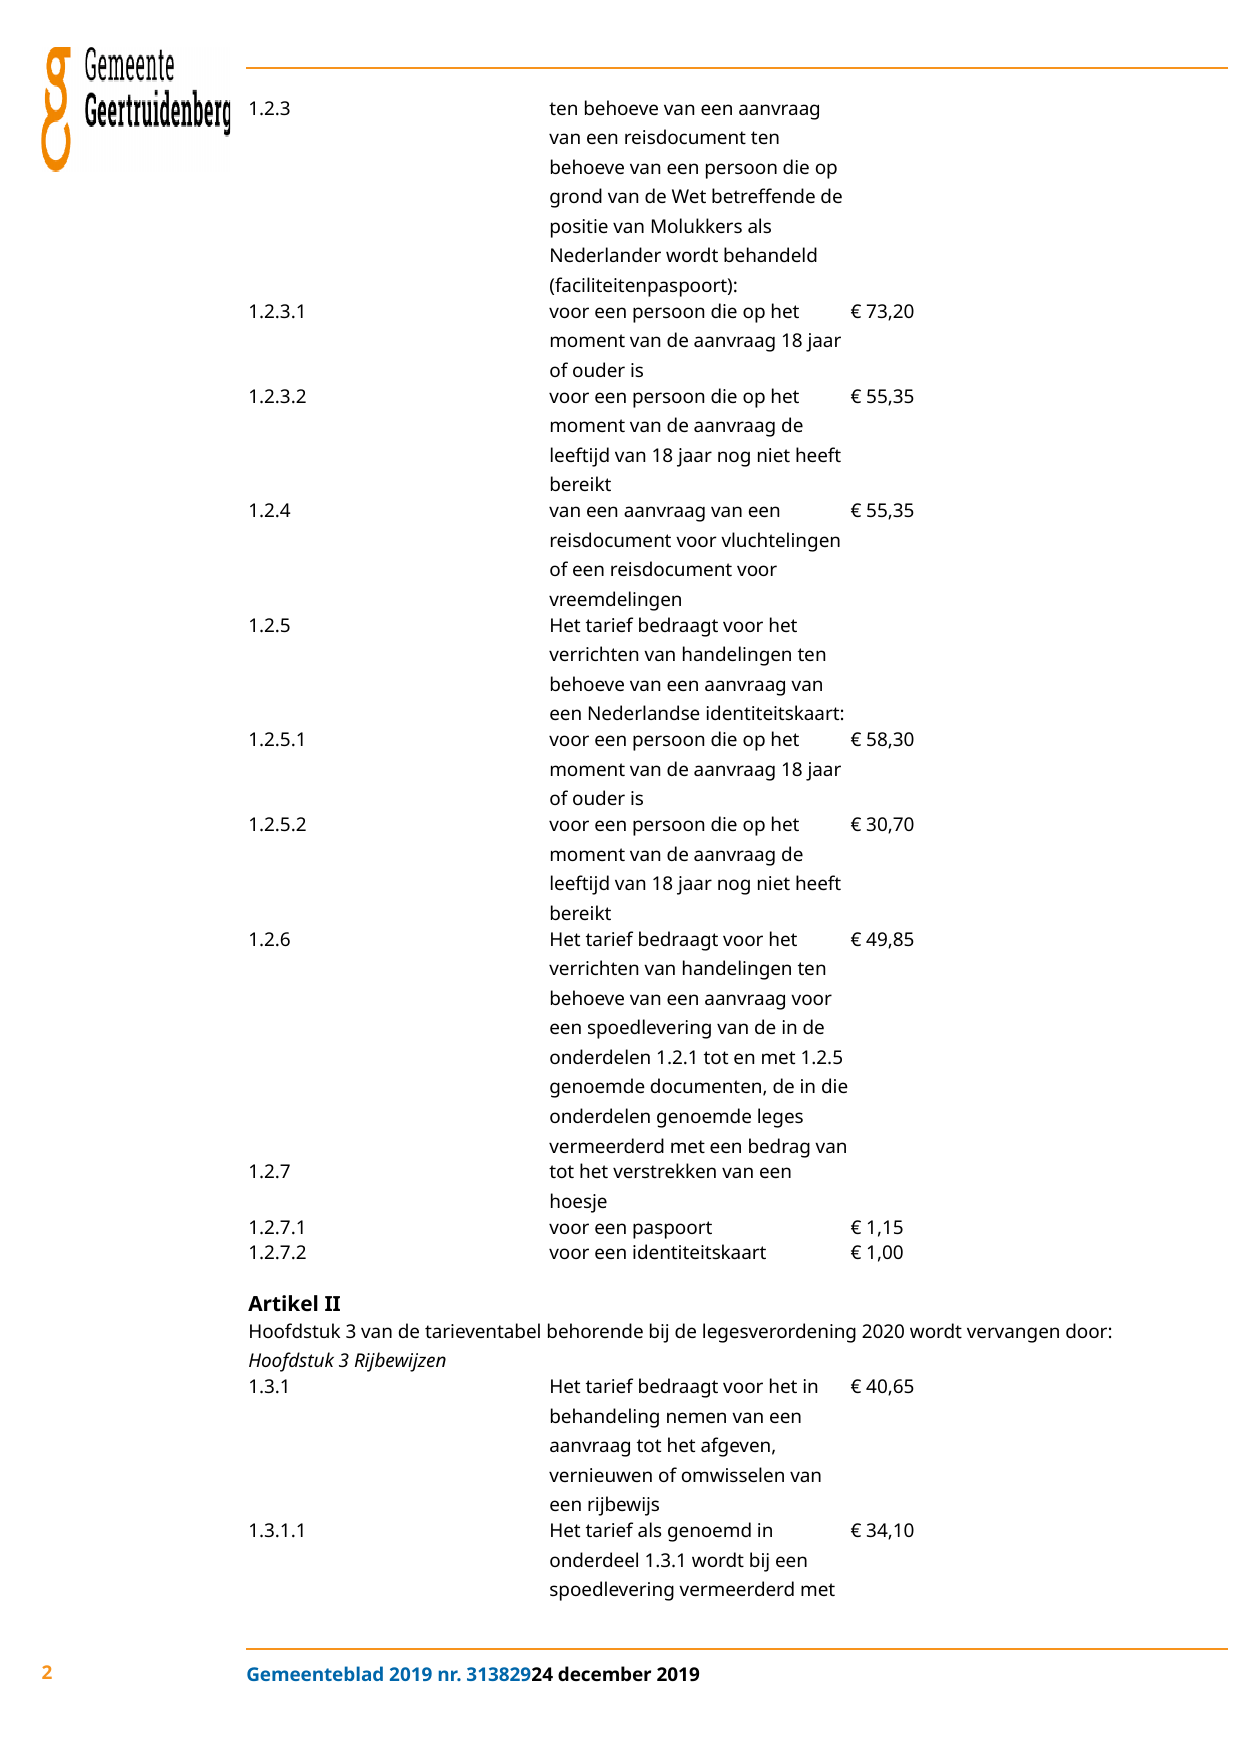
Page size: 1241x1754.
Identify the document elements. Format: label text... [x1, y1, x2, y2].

table_cell Het tarief als genoemd in onderdeel 1.3.1 wordt bij een spoedlevering vermeerderd met [549, 1517, 850, 1602]
table_cell € 1,15 [850, 1214, 1152, 1239]
table_cell van een aanvraag van een reisdocument voor vluchtelingen of een reisdocument voor vreemdelingen [549, 498, 850, 612]
table_cell 1.3.1 [248, 1373, 549, 1517]
table_cell voor een paspoort [549, 1214, 850, 1239]
text Hoofdstuk 3 van de tarieventabel behorende bij de legesverordening 2020 wordt vervangen door: [248, 1318, 1152, 1343]
table_cell 1.2.4 [248, 498, 549, 612]
text Artikel II [248, 1289, 1152, 1318]
table_cell 1.2.6 [248, 926, 549, 1158]
table_cell € 49,85 [850, 926, 1152, 1158]
table_cell € 1,00 [850, 1240, 1152, 1265]
table_cell € 34,10 [850, 1517, 1152, 1602]
table_cell 1.2.7 [248, 1159, 549, 1214]
table_cell € 58,30 [850, 726, 1152, 811]
table_cell 1.3.1.1 [248, 1517, 549, 1602]
table_cell € 55,35 [850, 383, 1152, 497]
table_cell € 73,20 [850, 298, 1152, 383]
table_cell € 40,65 [850, 1373, 1152, 1517]
table_cell voor een persoon die op het moment van de aanvraag de leeftijd van 18 jaar nog niet heeft bereikt [549, 383, 850, 497]
table_cell € 55,35 [850, 498, 1152, 612]
table_cell Het tarief bedraagt voor het verrichten van handelingen ten behoeve van een aanvraag voor een spoedlevering van de in de onderdelen 1.2.1 tot en met 1.2.5 genoemde documenten, de in die onderdelen genoemde leges vermeerderd met een bedrag van [549, 926, 850, 1158]
table_cell voor een persoon die op het moment van de aanvraag de leeftijd van 18 jaar nog niet heeft bereikt [549, 811, 850, 926]
table_cell 1.2.7.2 [248, 1240, 549, 1265]
table_cell € 30,70 [850, 811, 1152, 926]
table_cell voor een persoon die op het moment van de aanvraag 18 jaar of ouder is [549, 298, 850, 383]
table_cell [850, 95, 1152, 298]
table_cell Het tarief bedraagt voor het in behandeling nemen van een aanvraag tot het afgeven, vernieuwen of omwisselen van een rijbewijs [549, 1373, 850, 1517]
table_cell voor een persoon die op het moment van de aanvraag 18 jaar of ouder is [549, 726, 850, 811]
table_header Hoofdstuk 3 Rijbewijzen [248, 1348, 549, 1373]
table_cell ten behoeve van een aanvraag van een reisdocument ten behoeve van een persoon die op grond van de Wet betreffende de positie van Molukkers als Nederlander wordt behandeld (faciliteitenpaspoort): [549, 95, 850, 298]
table_cell [850, 1159, 1152, 1214]
table_cell 1.2.7.1 [248, 1214, 549, 1239]
table_cell tot het verstrekken van een hoesje [549, 1159, 850, 1214]
picture [41, 47, 231, 172]
table_cell 1.2.3 [248, 95, 549, 298]
table_cell [850, 612, 1152, 726]
table_cell voor een identiteitskaart [549, 1240, 850, 1265]
table_cell 1.2.5.1 [248, 726, 549, 811]
table_cell 1.2.3.2 [248, 383, 549, 497]
table_cell 1.2.3.1 [248, 298, 549, 383]
table_cell 1.2.5.2 [248, 811, 549, 926]
table_cell Het tarief bedraagt voor het verrichten van handelingen ten behoeve van een aanvraag van een Nederlandse identiteitskaart: [549, 612, 850, 726]
table_cell 1.2.5 [248, 612, 549, 726]
